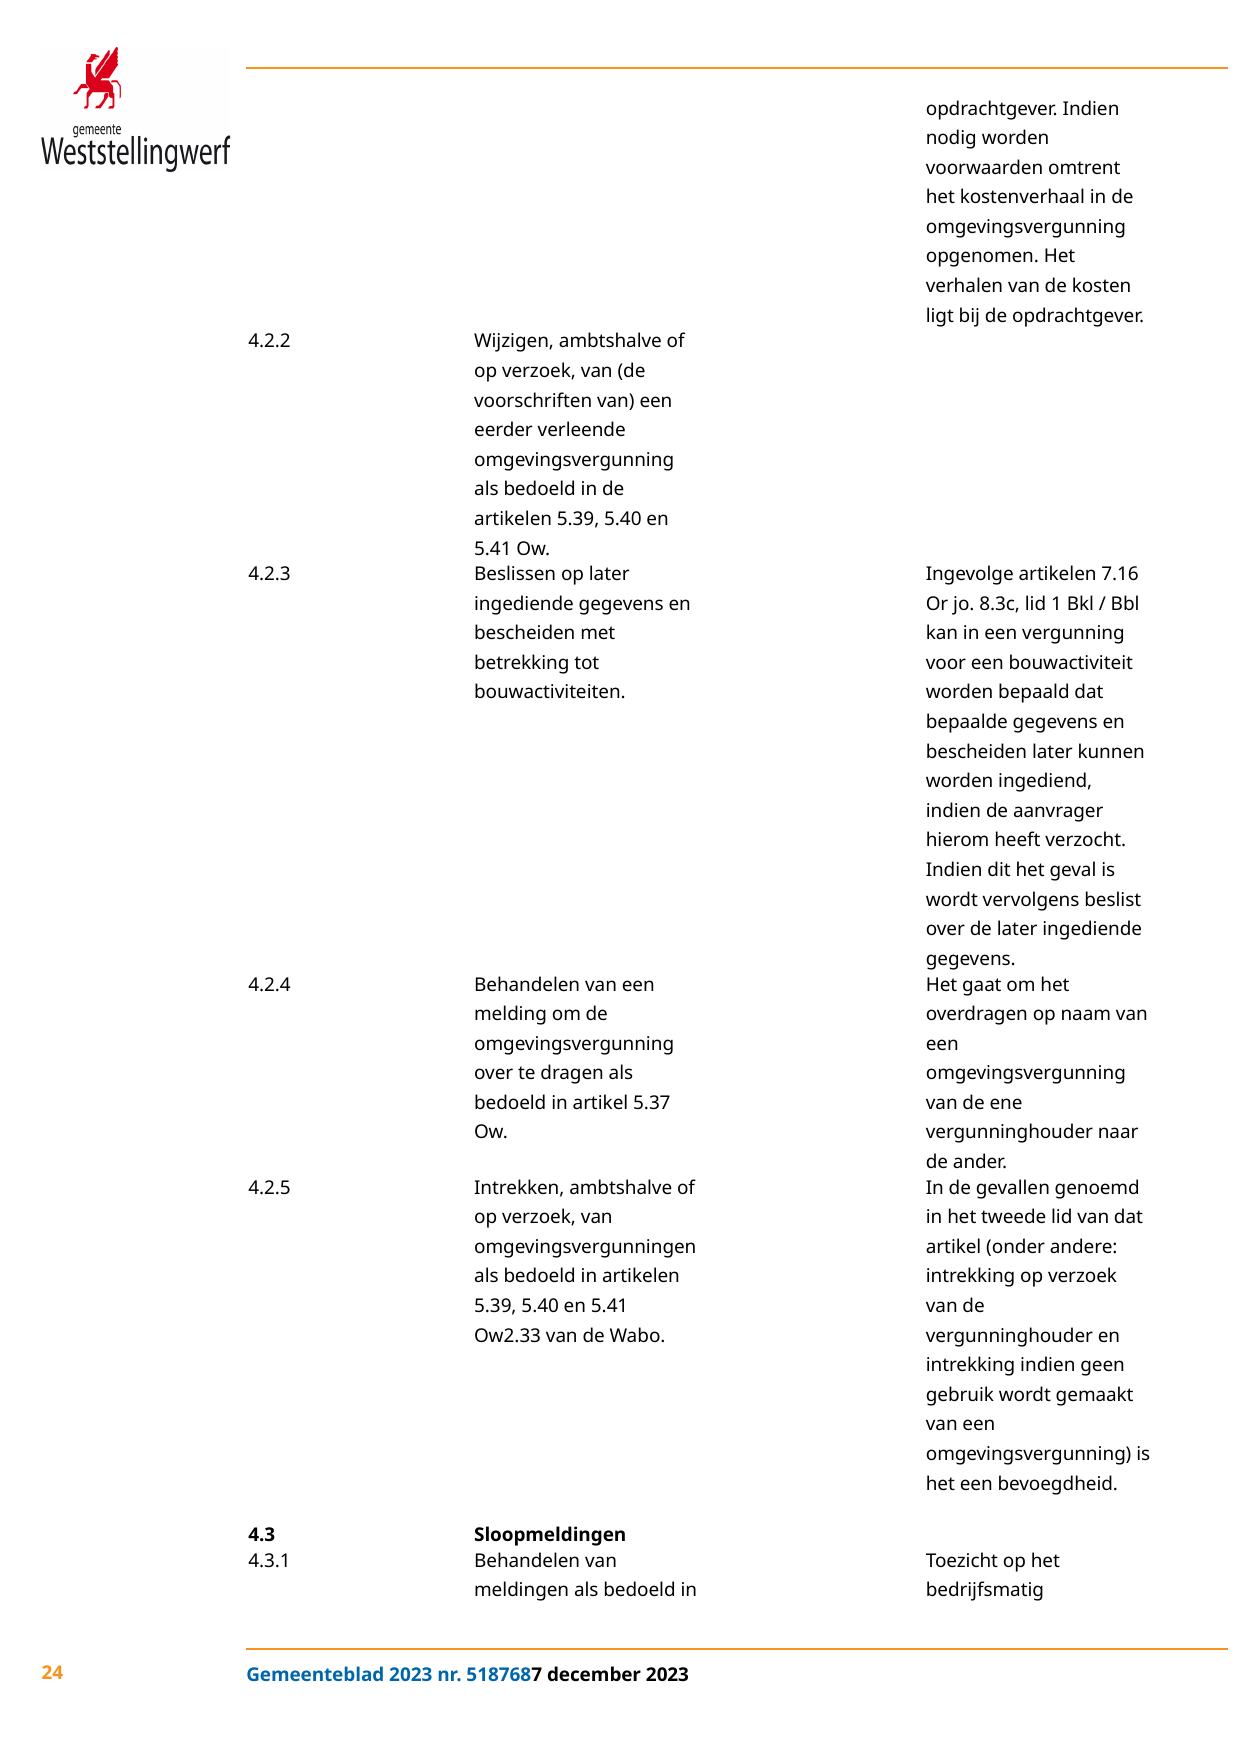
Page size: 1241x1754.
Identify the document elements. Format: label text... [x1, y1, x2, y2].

table_cell Beslissen op later ingediende gegevens en bescheiden met betrekking tot bouwactiviteiten. [474, 560, 700, 971]
picture [41, 47, 231, 172]
table_cell Sloopmeldingen [474, 1521, 700, 1547]
table_cell [926, 328, 1152, 560]
table_cell [700, 971, 926, 1174]
table_cell 4.2.5 [248, 1174, 474, 1496]
table_cell 4.3.1 [248, 1547, 474, 1602]
table_cell 4.3 [248, 1521, 474, 1547]
table_cell In de gevallen genoemd in het tweede lid van dat artikel (onder andere: intrekking op verzoek van de vergunninghouder en intrekking indien geen gebruik wordt gemaakt van een omgevingsvergunning) is het een bevoegdheid. [926, 1174, 1152, 1496]
table_cell 4.2.4 [248, 971, 474, 1174]
table_cell Het gaat om het overdragen op naam van een omgevingsvergunning van de ene vergunninghouder naar de ander. [926, 971, 1152, 1174]
table_cell [700, 328, 926, 560]
table_cell Wijzigen, ambtshalve of op verzoek, van (de voorschriften van) een eerder verleende omgevingsvergunning als bedoeld in de artikelen 5.39, 5.40 en 5.41 Ow. [474, 328, 700, 560]
table_cell [700, 1496, 926, 1521]
table_cell [700, 95, 926, 328]
table_cell [248, 95, 474, 328]
table_cell Ingevolge artikelen 7.16 Or jo. 8.3c, lid 1 Bkl / Bbl kan in een vergunning voor een bouwactiviteit worden bepaald dat bepaalde gegevens en bescheiden later kunnen worden ingediend, indien de aanvrager hierom heeft verzocht. Indien dit het geval is wordt vervolgens beslist over de later ingediende gegevens. [926, 560, 1152, 971]
table_cell Intrekken, ambtshalve of op verzoek, van omgevingsvergunningen als bedoeld in artikelen 5.39, 5.40 en 5.41 Ow2.33 van de Wabo. [474, 1174, 700, 1496]
table_cell Toezicht op het bedrijfsmatig [926, 1547, 1152, 1602]
table_cell [700, 1521, 1152, 1547]
table_cell [926, 1496, 1152, 1521]
table_cell [248, 1496, 474, 1521]
table_cell [700, 560, 926, 971]
table_cell 4.2.3 [248, 560, 474, 971]
table_cell [700, 1547, 926, 1602]
table_cell [474, 95, 700, 328]
table_cell Behandelen van een melding om de omgevingsvergunning over te dragen als bedoeld in artikel 5.37 Ow. [474, 971, 700, 1174]
table_cell [700, 1174, 926, 1496]
table_cell 4.2.2 [248, 328, 474, 560]
table_cell Behandelen van meldingen als bedoeld in [474, 1547, 700, 1602]
table_cell opdrachtgever. Indien nodig worden voorwaarden omtrent het kostenverhaal in de omgevingsvergunning opgenomen. Het verhalen van de kosten ligt bij de opdrachtgever. [926, 95, 1152, 328]
table_cell [474, 1496, 700, 1521]
